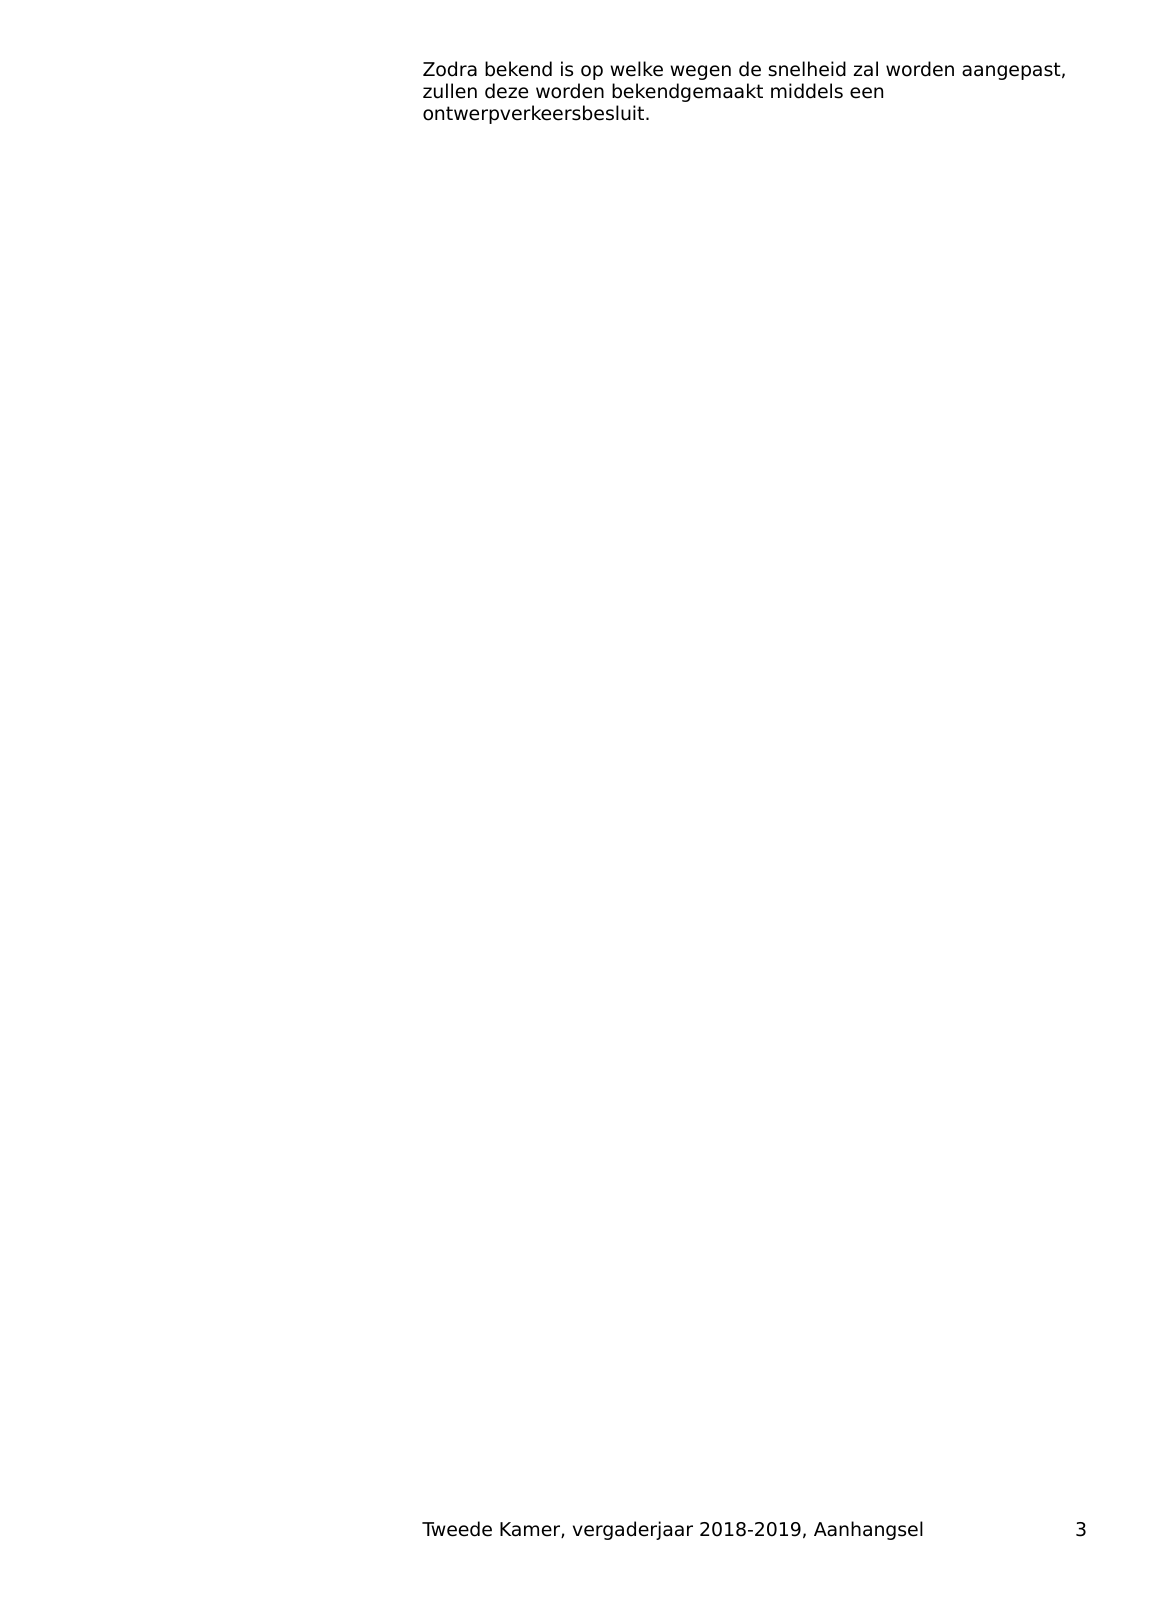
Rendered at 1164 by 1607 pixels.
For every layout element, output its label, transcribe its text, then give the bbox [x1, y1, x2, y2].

text Zodra bekend is op welke wegen de snelheid zal worden aangepast, zullen deze worden bekendgemaakt middels een ontwerpverkeersbesluit. [422, 59, 1087, 125]
